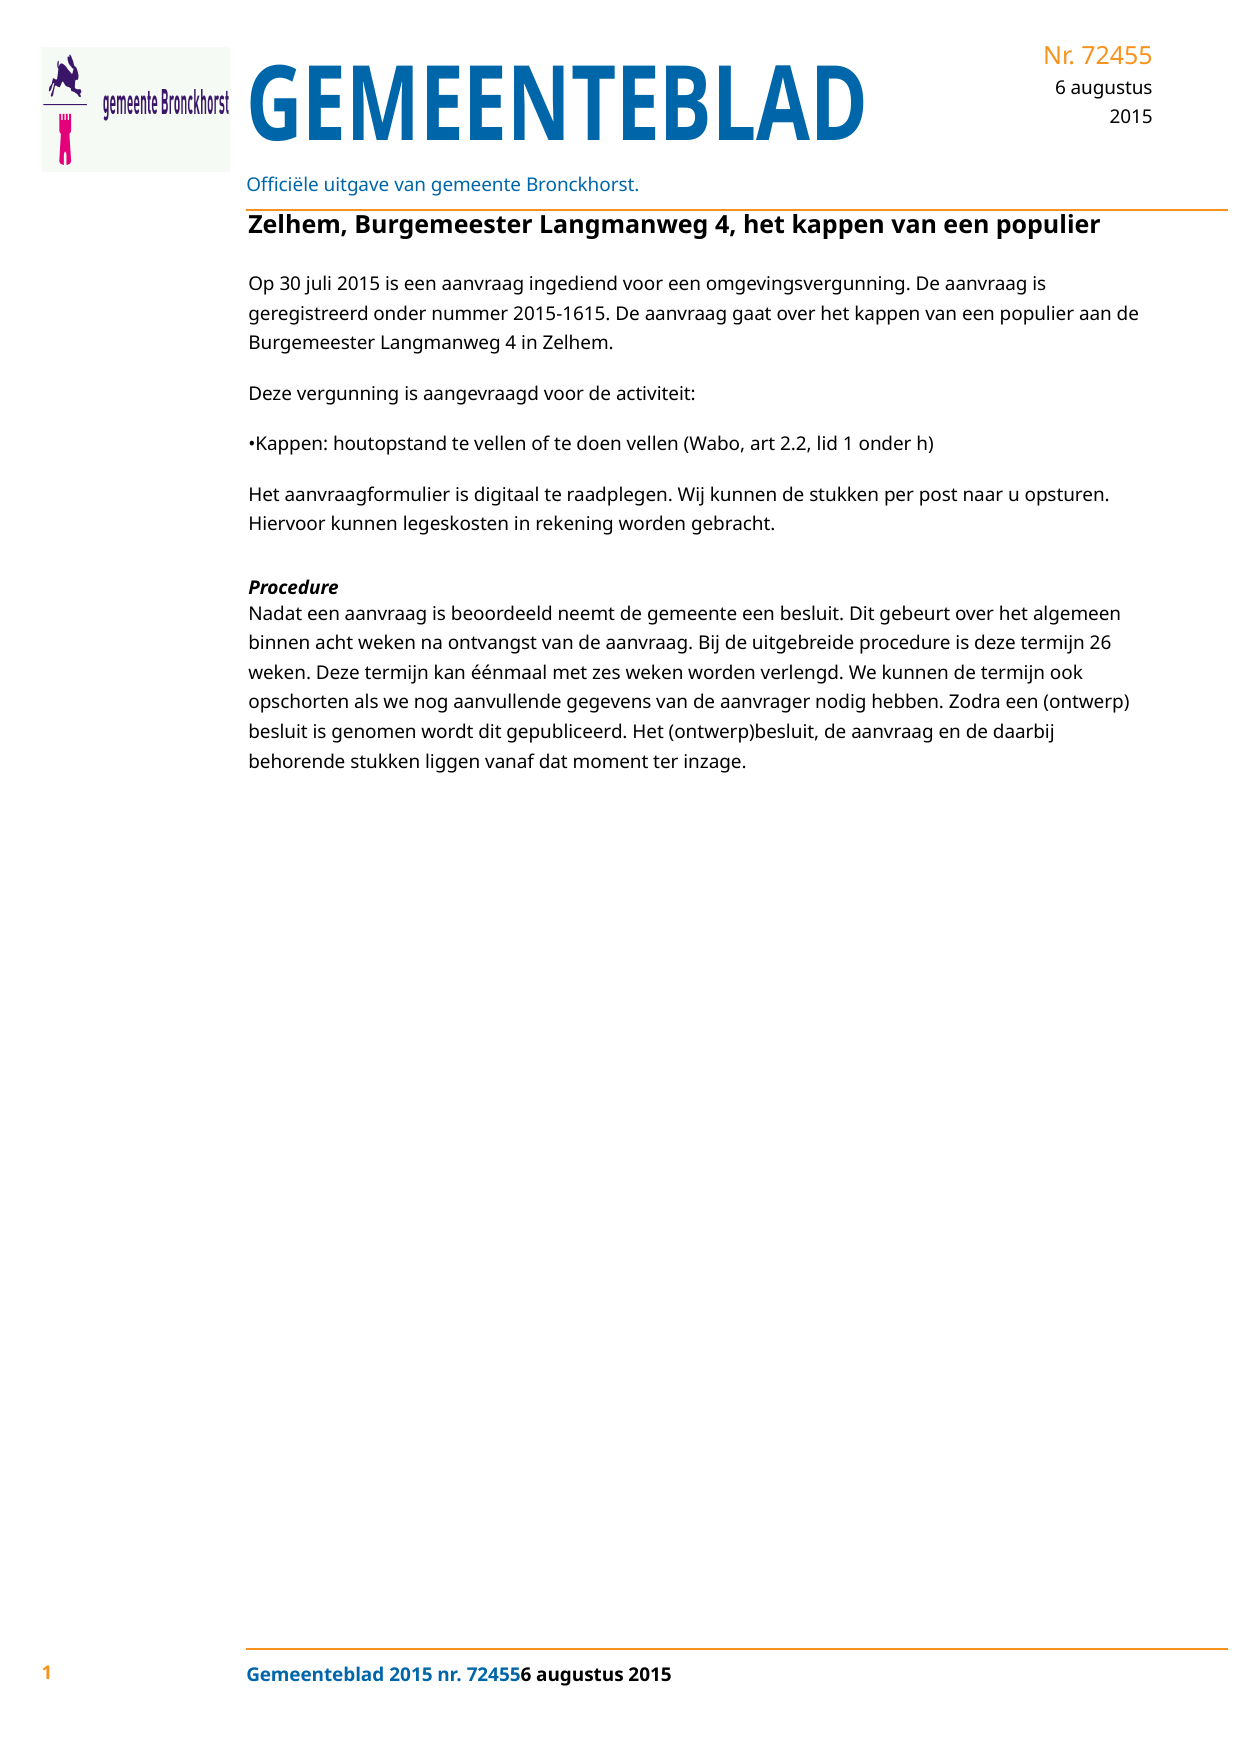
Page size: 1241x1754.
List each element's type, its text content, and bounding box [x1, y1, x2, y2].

text Procedure [248, 574, 1152, 600]
picture [41, 47, 231, 172]
text Het aanvraagformulier is digitaal te raadplegen. Wij kunnen de stukken per post naar u opsturen. Hiervoor kunnen legeskosten in rekening worden gebracht. [248, 481, 1152, 536]
text Zelhem, Burgemeester Langmanweg 4, het kappen van een populier [248, 211, 1152, 241]
text Deze vergunning is aangevraagd voor de activiteit: [248, 380, 1152, 406]
text •Kappen: houtopstand te vellen of te doen vellen (Wabo, art 2.2, lid 1 onder h) [248, 430, 1152, 456]
text Op 30 juli 2015 is een aanvraag ingediend voor een omgevingsvergunning. De aanvraag is geregistreerd onder nummer 2015-1615. De aanvraag gaat over het kappen van een populier aan de Burgemeester Langmanweg 4 in Zelhem. [248, 270, 1152, 355]
text Nadat een aanvraag is beoordeeld neemt de gemeente een besluit. Dit gebeurt over het algemeen binnen acht weken na ontvangst van de aanvraag. Bij de uitgebreide procedure is deze termijn 26 weken. Deze termijn kan éénmaal met zes weken worden verlengd. We kunnen de termijn ook opschorten als we nog aanvullende gegevens van de aanvrager nodig hebben. Zodra een (ontwerp) besluit is genomen wordt dit gepubliceerd. Het (ontwerp)besluit, de aanvraag en de daarbij behorende stukken liggen vanaf dat moment ter inzage. [248, 600, 1152, 774]
